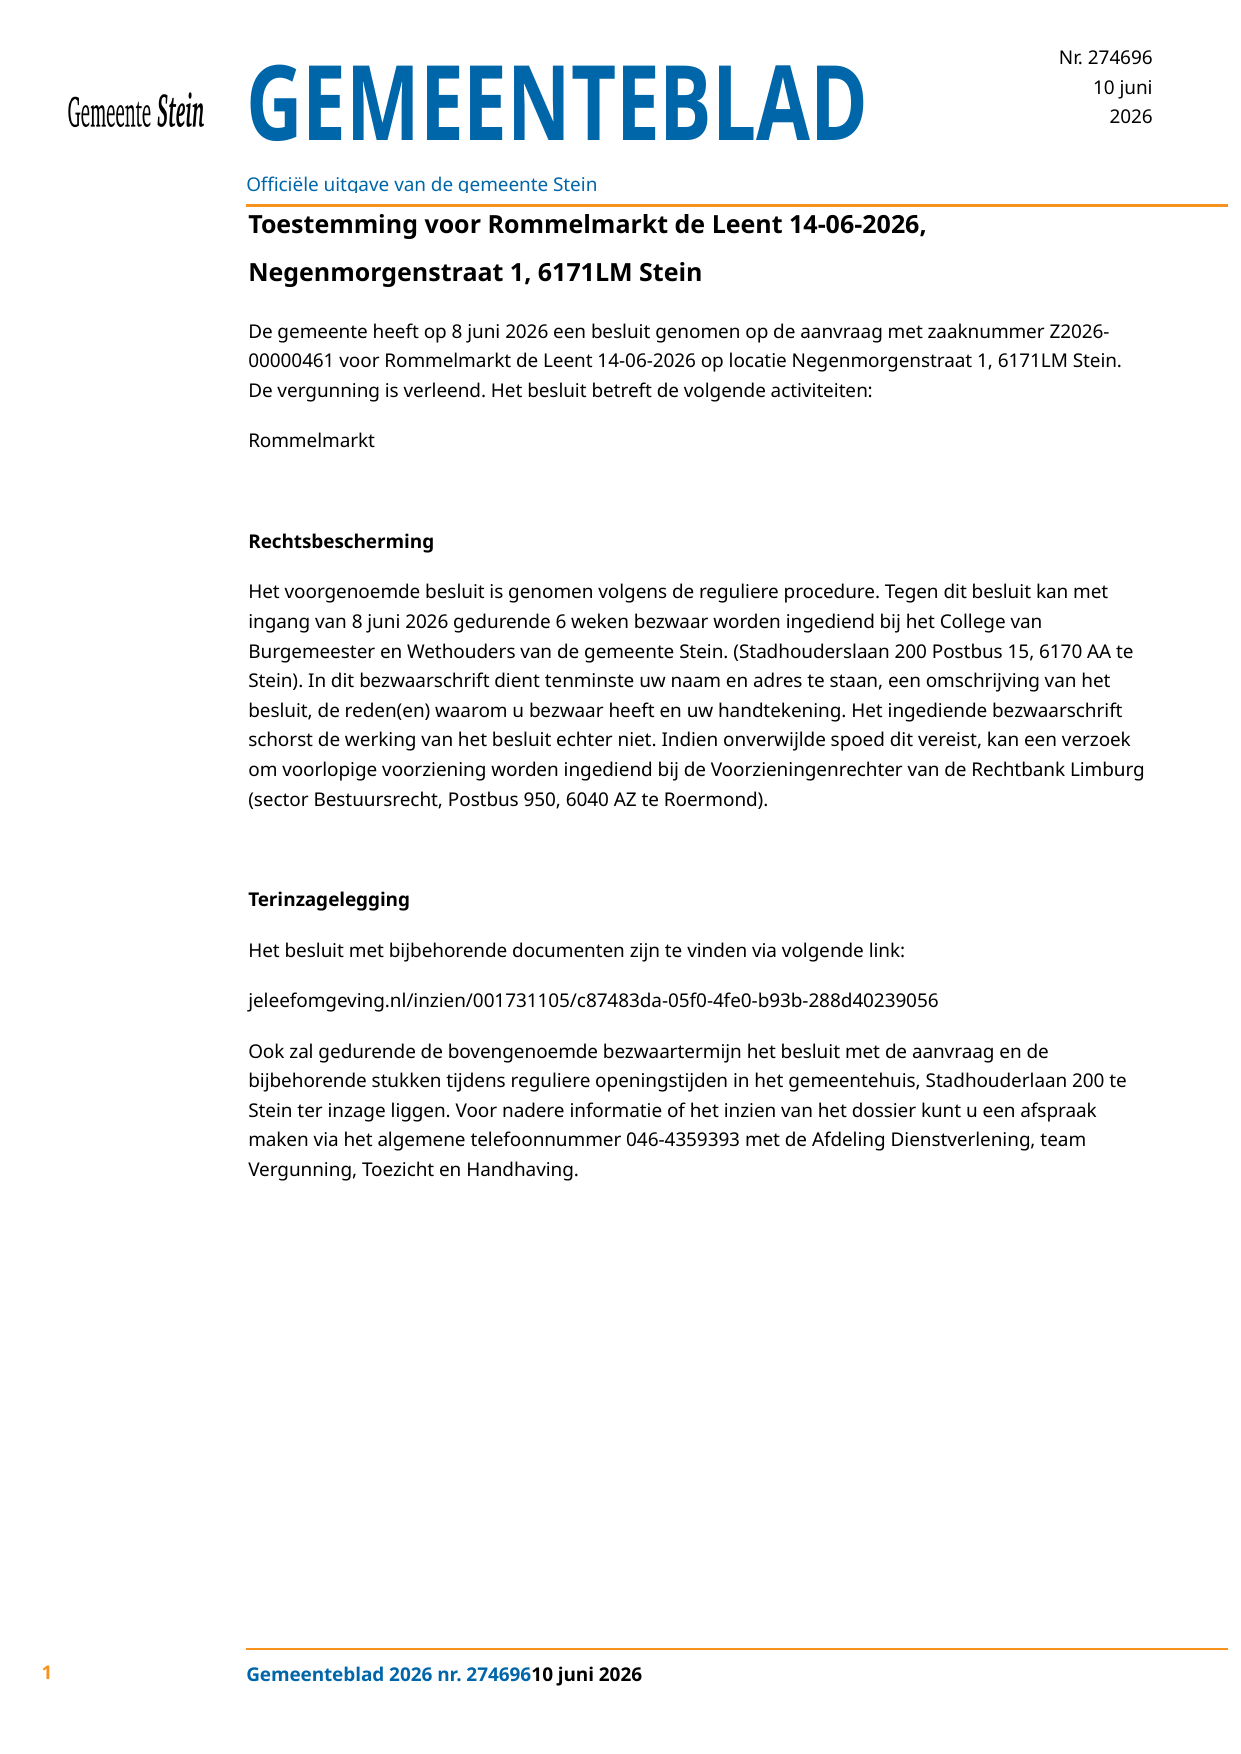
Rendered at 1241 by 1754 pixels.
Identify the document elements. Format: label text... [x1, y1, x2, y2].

text Terinzagelegging [248, 887, 1152, 912]
text Het besluit met bijbehorende documenten zijn te vinden via volgende link: [248, 937, 1152, 963]
text Rechtsbescherming [248, 528, 1152, 554]
picture [41, 47, 231, 172]
text Rommelmarkt [248, 427, 1152, 453]
text jeleefomgeving.nl/inzien/001731105/c87483da-05f0-4fe0-b93b-288d40239056 [248, 987, 1152, 1013]
text Toestemming voor Rommelmarkt de Leent 14-06-2026, Negenmorgenstraat 1, 6171LM Stein [248, 207, 1152, 288]
text Ook zal gedurende de bovengenoemde bezwaartermijn het besluit met de aanvraag en de bijbehorende stukken tijdens reguliere openingstijden in het gemeentehuis, Stadhouderlaan 200 te Stein ter inzage liggen. Voor nadere informatie of het inzien van het dossier kunt u een afspraak maken via het algemene telefoonnummer 046-4359393 met de Afdeling Dienstverlening, team Vergunning, Toezicht en Handhaving. [248, 1038, 1152, 1182]
text Het voorgenoemde besluit is genomen volgens de reguliere procedure. Tegen dit besluit kan met ingang van 8 juni 2026 gedurende 6 weken bezwaar worden ingediend bij het College van Burgemeester en Wethouders van de gemeente Stein. (Stadhouderslaan 200 Postbus 15, 6170 AA te Stein). In dit bezwaarschrift dient tenminste uw naam en adres te staan, een omschrijving van het besluit, de reden(en) waarom u bezwaar heeft en uw handtekening. Het ingediende bezwaarschrift schorst de werking van het besluit echter niet. Indien onverwijlde spoed dit vereist, kan een verzoek om voorlopige voorziening worden ingediend bij de Voorzieningenrechter van de Rechtbank Limburg (sector Bestuursrecht, Postbus 950, 6040 AZ te Roermond). [248, 579, 1152, 812]
text De gemeente heeft op 8 juni 2026 een besluit genomen op de aanvraag met zaaknummer Z2026-00000461 voor Rommelmarkt de Leent 14-06-2026 op locatie Negenmorgenstraat 1, 6171LM Stein. De vergunning is verleend. Het besluit betreft de volgende activiteiten: [248, 318, 1152, 403]
